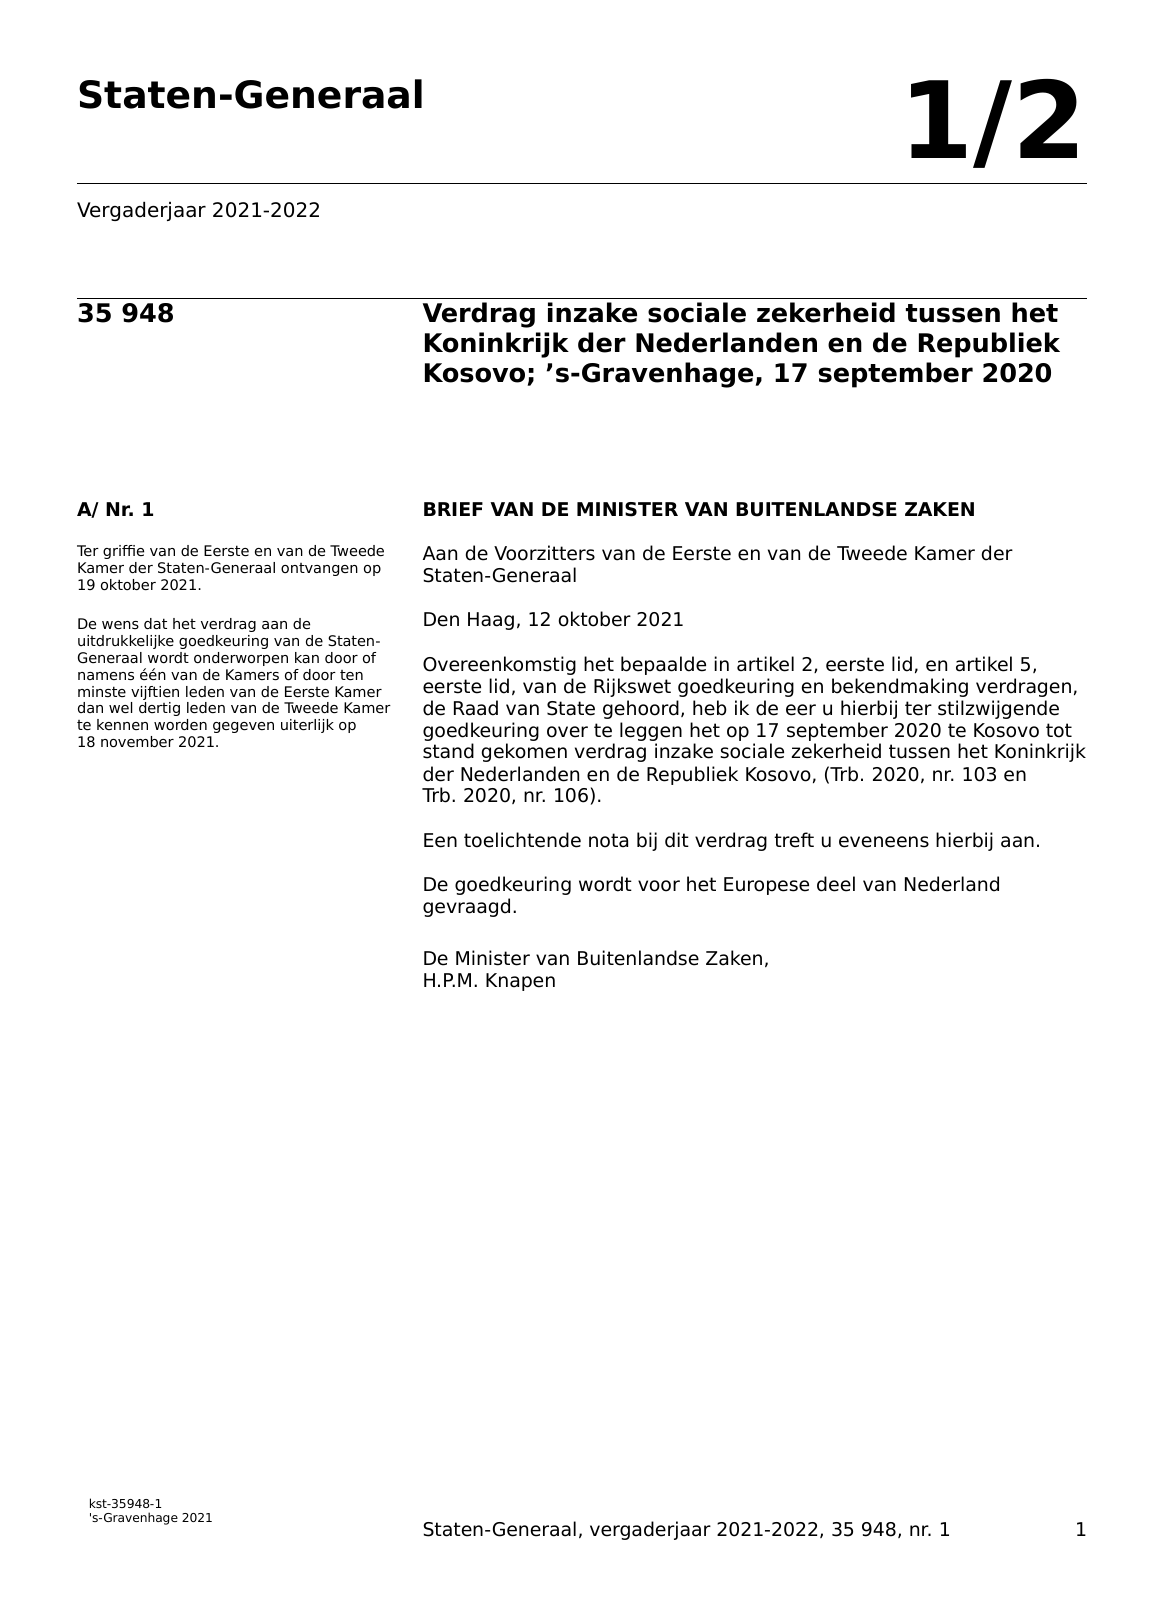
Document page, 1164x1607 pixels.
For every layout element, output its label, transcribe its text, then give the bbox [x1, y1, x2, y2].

text De goedkeuring wordt voor het Europese deel van Nederland gevraagd. [422, 874, 1087, 918]
text [77, 594, 399, 616]
table_header Staten-Generaal [77, 59, 886, 183]
text Een toelichtende nota bij dit verdrag treft u eveneens hierbij aan. [422, 829, 1087, 852]
text Aan de Voorzitters van de Eerste en van de Tweede Kamer der Staten-Generaal [422, 543, 1087, 587]
text De wens dat het verdrag aan de uitdrukkelijke goedkeuring van de Staten-Generaal wordt onderworpen kan door of namens één van de Kamers of door ten minste vijftien leden van de Eerste Kamer dan wel dertig leden van de Tweede Kamer te kennen worden gegeven uiterlijk op 18 november 2021. [77, 616, 399, 751]
text 's-Gravenhage 2021 [88, 1511, 323, 1525]
text Overeenkomstig het bepaalde in artikel 2, eerste lid, en artikel 5, eerste lid, van de Rijkswet goedkeuring en bekendmaking verdragen, de Raad van State gehoord, heb ik de eer u hierbij ter stilzwijgende goedkeuring over te leggen het op 17 september 2020 te Kosovo tot stand gekomen verdrag inzake sociale zekerheid tussen het Koninkrijk der Nederlanden en de Republiek Kosovo, (Trb. 2020, nr. 103 en Trb. 2020, nr. 106). [422, 653, 1087, 807]
subtitle A/ Nr. 1 BRIEF VAN DE MINISTER VAN BUITENLANDSE ZAKEN [77, 499, 1087, 521]
text De Minister van Buitenlandse Zaken, H.P.M. Knapen [422, 948, 1087, 992]
text Ter griffie van de Eerste en van de Tweede Kamer der Staten-Generaal ontvangen op 19 oktober 2021. [77, 543, 399, 594]
table_header 1/2 [886, 59, 1087, 183]
text kst-35948-1 [88, 1497, 323, 1511]
subtitle 35 948 Verdrag inzake sociale zekerheid tussen het Koninkrijk der Nederlanden en de Republiek Kosovo; ’s-Gravenhage, 17 september 2020 [77, 299, 1087, 388]
text Den Haag, 12 oktober 2021 [422, 609, 1087, 631]
table_cell Vergaderjaar 2021-2022 [77, 184, 1087, 298]
